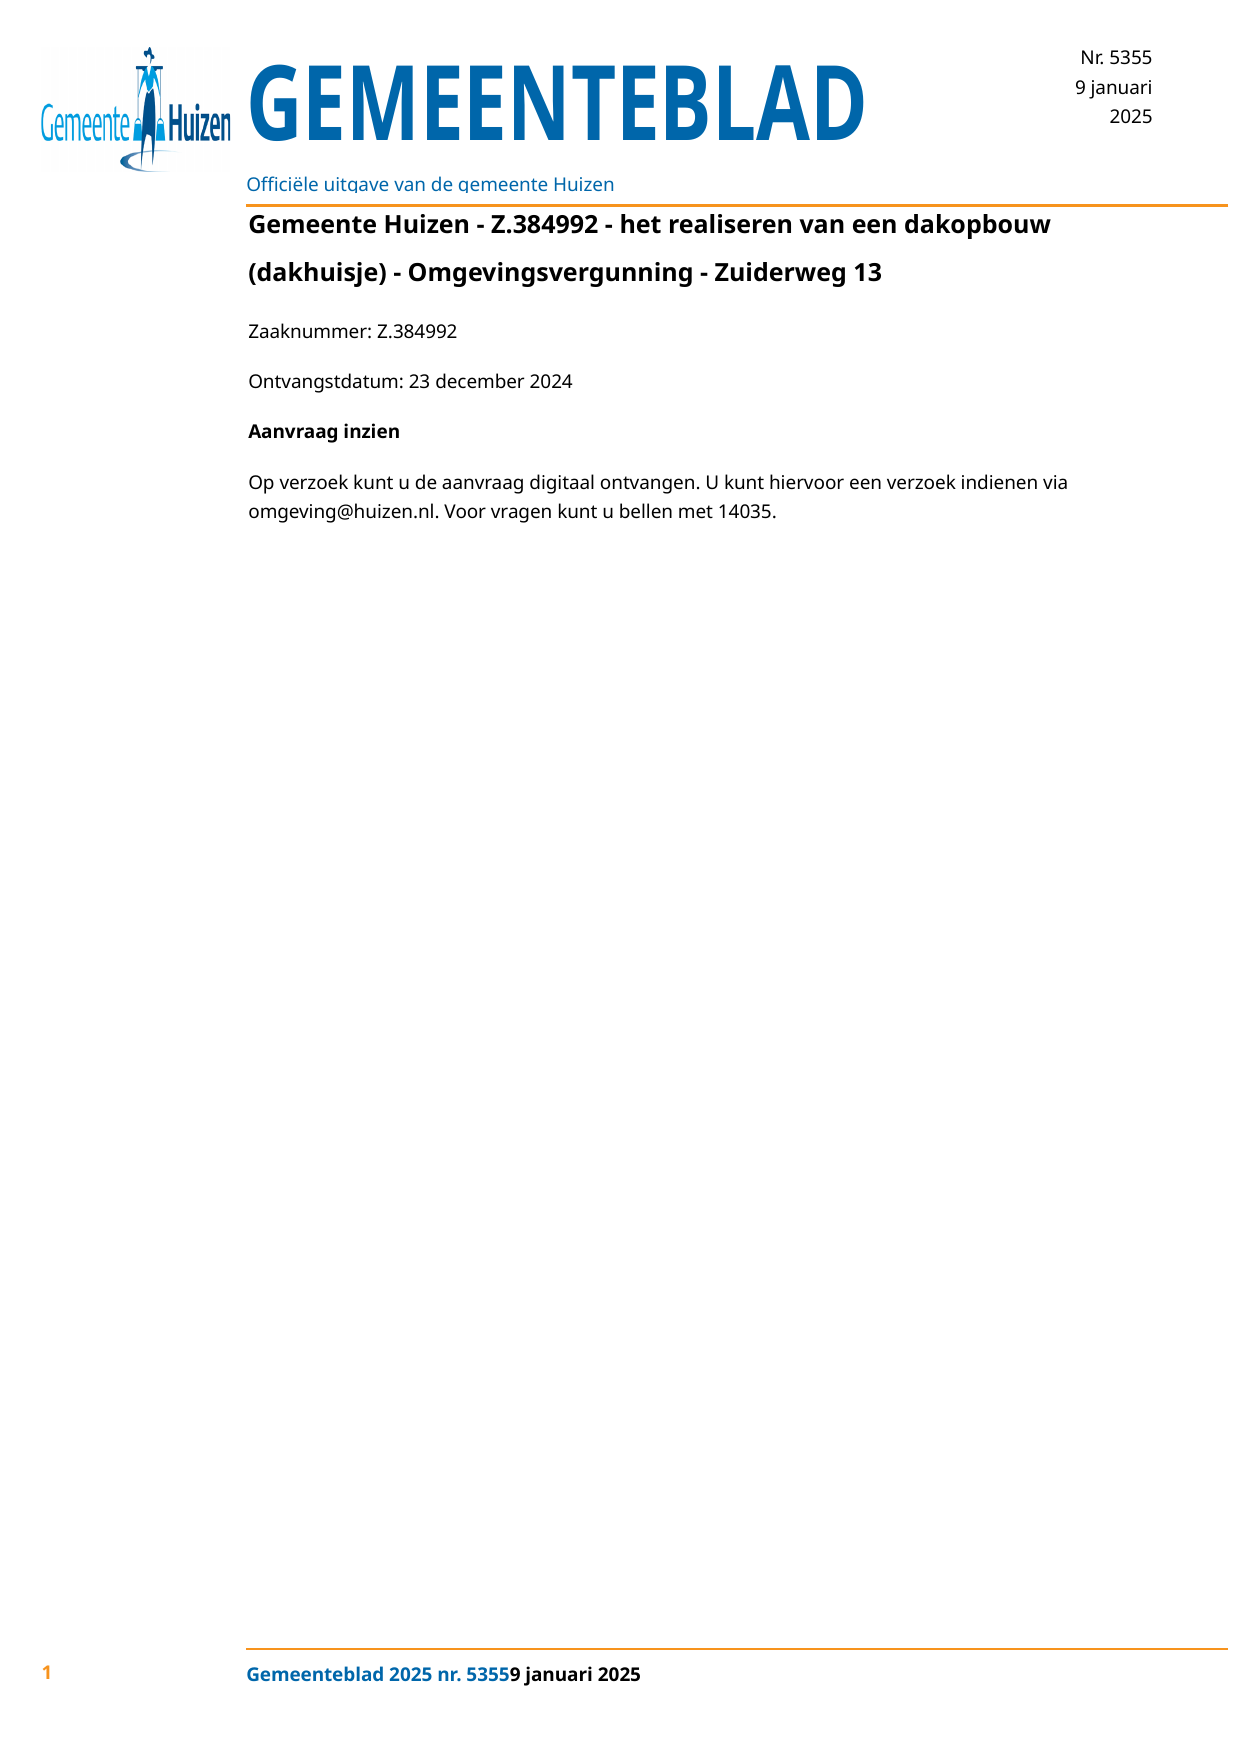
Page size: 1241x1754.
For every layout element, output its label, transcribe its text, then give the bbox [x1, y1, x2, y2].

text Op verzoek kunt u de aanvraag digitaal ontvangen. U kunt hiervoor een verzoek indienen via omgeving@huizen.nl. Voor vragen kunt u bellen met 14035. [248, 469, 1152, 524]
text Ontvangstdatum: 23 december 2024 [248, 368, 1152, 394]
picture [41, 47, 231, 172]
text Aanvraag inzien [248, 419, 1152, 444]
text Zaaknummer: Z.384992 [248, 318, 1152, 344]
text Gemeente Huizen - Z.384992 - het realiseren van een dakopbouw (dakhuisje) - Omgevingsvergunning - Zuiderweg 13 [248, 207, 1152, 288]
